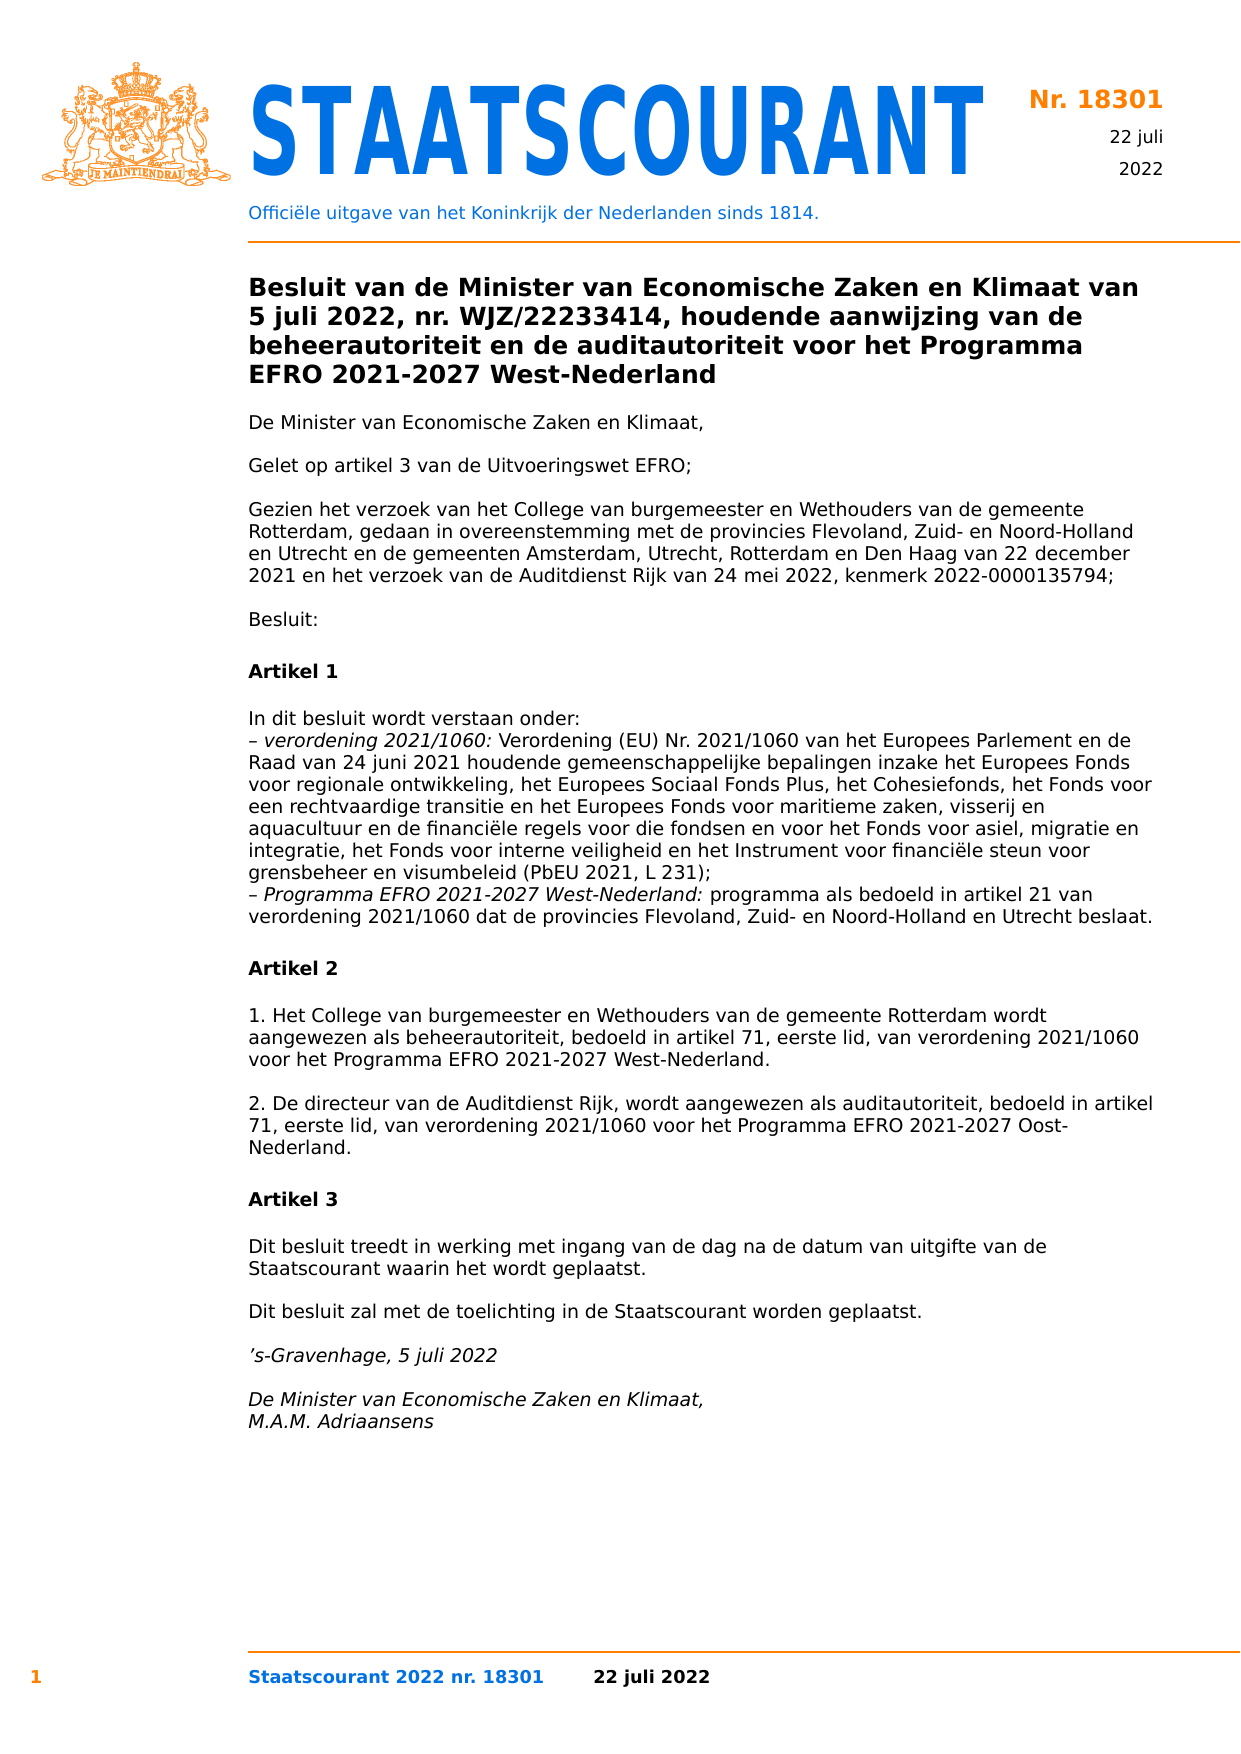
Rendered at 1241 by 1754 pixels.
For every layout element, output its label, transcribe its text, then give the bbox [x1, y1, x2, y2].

picture [41, 62, 231, 186]
subtitle Artikel 2 [248, 958, 1163, 980]
text De Minister van Economische Zaken en Klimaat, [248, 412, 1163, 433]
text ’s-Gravenhage, 5 juli 2022 [248, 1345, 1163, 1367]
text 1. Het College van burgemeester en Wethouders van de gemeente Rotterdam wordt aangewezen als beheerautoriteit, bedoeld in artikel 71, eerste lid, van verordening 2021/1060 voor het Programma EFRO 2021-2027 West-Nederland. [248, 1005, 1163, 1071]
text In dit besluit wordt verstaan onder: [248, 708, 1163, 730]
text Besluit: [248, 609, 1163, 631]
text Gezien het verzoek van het College van burgemeester en Wethouders van de gemeente Rotterdam, gedaan in overeenstemming met de provincies Flevoland, Zuid- en Noord-Holland en Utrecht en de gemeenten Amsterdam, Utrecht, Rotterdam en Den Haag van 22 december 2021 en het verzoek van de Auditdienst Rijk van 24 mei 2022, kenmerk 2022-0000135794; [248, 499, 1163, 587]
table_header Nr. 18301 [998, 62, 1240, 121]
text Gelet op artikel 3 van de Uitvoeringswet EFRO; [248, 455, 1163, 477]
text – Programma EFRO 2021-2027 West-Nederland: programma als bedoeld in artikel 21 van verordening 2021/1060 dat de provincies Flevoland, Zuid- en Noord-Holland en Utrecht beslaat. [248, 884, 1163, 928]
text De Minister van Economische Zaken en Klimaat, M.A.M. Adriaansens [248, 1389, 1163, 1433]
subtitle Artikel 3 [248, 1188, 1163, 1211]
table_cell 2022 [998, 153, 1240, 203]
text Dit besluit zal met de toelichting in de Staatscourant worden geplaatst. [248, 1301, 1163, 1323]
table_header STAATSCOURANT [248, 62, 998, 203]
text – verordening 2021/1060: Verordening (EU) Nr. 2021/1060 van het Europees Parlement en de Raad van 24 juni 2021 houdende gemeenschappelijke bepalingen inzake het Europees Fonds voor regionale ontwikkeling, het Europees Sociaal Fonds Plus, het Cohesiefonds, het Fonds voor een rechtvaardige transitie en het Europees Fonds voor maritieme zaken, visserij en aquacultuur en de financiële regels voor die fondsen en voor het Fonds voor asiel, migratie en integratie, het Fonds voor interne veiligheid en het Instrument voor financiële steun voor grensbeheer en visumbeleid (PbEU 2021, L 231); [248, 730, 1163, 884]
table_header [25, 62, 248, 241]
table_cell 22 juli [998, 121, 1240, 153]
table_cell Officiële uitgave van het Koninkrijk der Nederlanden sinds 1814. [248, 203, 1240, 241]
subtitle Artikel 1 [248, 661, 1163, 683]
text 2. De directeur van de Auditdienst Rijk, wordt aangewezen als auditautoriteit, bedoeld in artikel 71, eerste lid, van verordening 2021/1060 voor het Programma EFRO 2021-2027 Oost-Nederland. [248, 1093, 1163, 1158]
subtitle Besluit van de Minister van Economische Zaken en Klimaat van 5 juli 2022, nr. WJZ/22233414, houdende aanwijzing van de beheerautoriteit en de auditautoriteit voor het Programma EFRO 2021-2027 West-Nederland [248, 273, 1163, 390]
text Dit besluit treedt in werking met ingang van de dag na de datum van uitgifte van de Staatscourant waarin het wordt geplaatst. [248, 1236, 1163, 1279]
